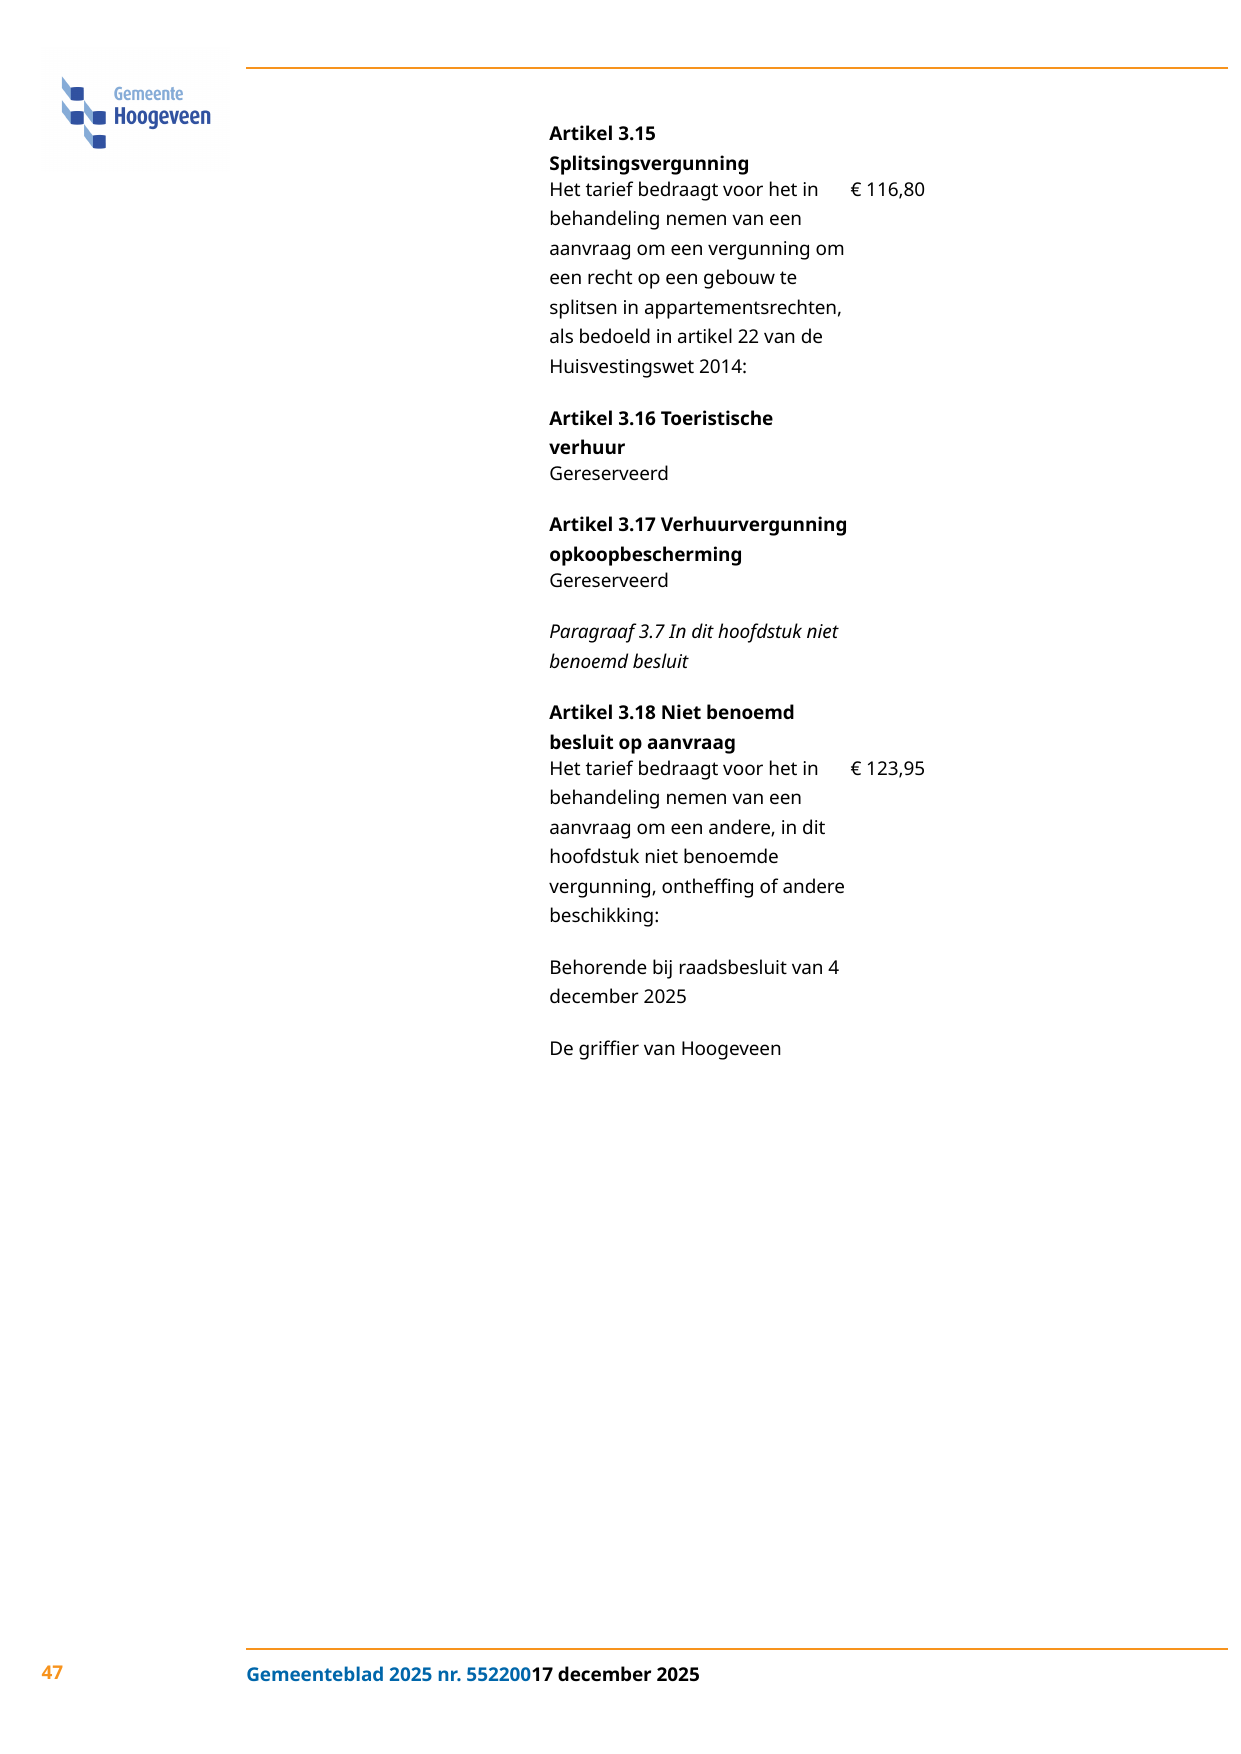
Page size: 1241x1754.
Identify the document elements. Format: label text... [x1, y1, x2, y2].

table_cell [850, 1009, 1152, 1035]
table_cell [549, 928, 850, 954]
table_cell De griffier van Hoogeveen [549, 1035, 850, 1061]
table_cell Behorende bij raadsbesluit van 4 december 2025 [549, 954, 850, 1009]
table_cell Gereserveerd [549, 567, 850, 593]
table_cell [248, 1035, 549, 1061]
table_cell [549, 95, 850, 121]
table_cell [850, 1035, 1152, 1061]
table_cell [248, 95, 549, 121]
table_cell [850, 593, 1152, 618]
table_cell Artikel 3.15 Splitsingsvergunning [549, 121, 850, 176]
table_cell [248, 1009, 549, 1035]
table_cell [850, 405, 1152, 460]
table_cell [549, 379, 850, 405]
picture [41, 47, 231, 172]
table_cell [248, 674, 549, 699]
table_cell [248, 928, 549, 954]
table_cell [850, 121, 1152, 176]
table_cell [850, 674, 1152, 699]
table_cell [850, 928, 1152, 954]
table_cell [248, 593, 549, 618]
table_cell [248, 699, 549, 755]
table_cell [248, 567, 549, 593]
table_cell [248, 486, 549, 512]
table_cell [850, 512, 1152, 567]
table_cell [549, 486, 850, 512]
table_cell Artikel 3.17 Verhuurvergunning opkoopbescherming [549, 512, 850, 567]
table_cell [248, 755, 549, 928]
table_cell Paragraaf 3.7 In dit hoofdstuk niet benoemd besluit [549, 618, 850, 674]
table_cell Het tarief bedraagt voor het in behandeling nemen van een aanvraag om een vergunning om een recht op een gebouw te splitsen in appartementsrechten, als bedoeld in artikel 22 van de Huisvestingswet 2014: [549, 176, 850, 379]
table_cell [248, 379, 549, 405]
table_cell [549, 674, 850, 699]
table_cell [549, 1009, 850, 1035]
table_cell [248, 176, 549, 379]
table_cell [850, 618, 1152, 674]
table_cell Gereserveerd [549, 460, 850, 486]
table_cell [248, 512, 549, 567]
table_cell Artikel 3.16 Toeristische verhuur [549, 405, 850, 460]
table_cell [248, 121, 549, 176]
table_cell [248, 460, 549, 486]
table_cell [850, 379, 1152, 405]
table_cell [248, 405, 549, 460]
table_cell [850, 567, 1152, 593]
table_cell [850, 699, 1152, 755]
table_cell [248, 954, 549, 1009]
table_cell € 116,80 [850, 176, 1152, 379]
table_cell [248, 618, 549, 674]
table_cell Het tarief bedraagt voor het in behandeling nemen van een aanvraag om een andere, in dit hoofdstuk niet benoemde vergunning, ontheffing of andere beschikking: [549, 755, 850, 928]
table_cell Artikel 3.18 Niet benoemd besluit op aanvraag [549, 699, 850, 755]
table_cell [549, 593, 850, 618]
table_cell € 123,95 [850, 755, 1152, 928]
table_cell [850, 486, 1152, 512]
table_cell [850, 95, 1152, 121]
table_cell [850, 954, 1152, 1009]
table_cell [850, 460, 1152, 486]
